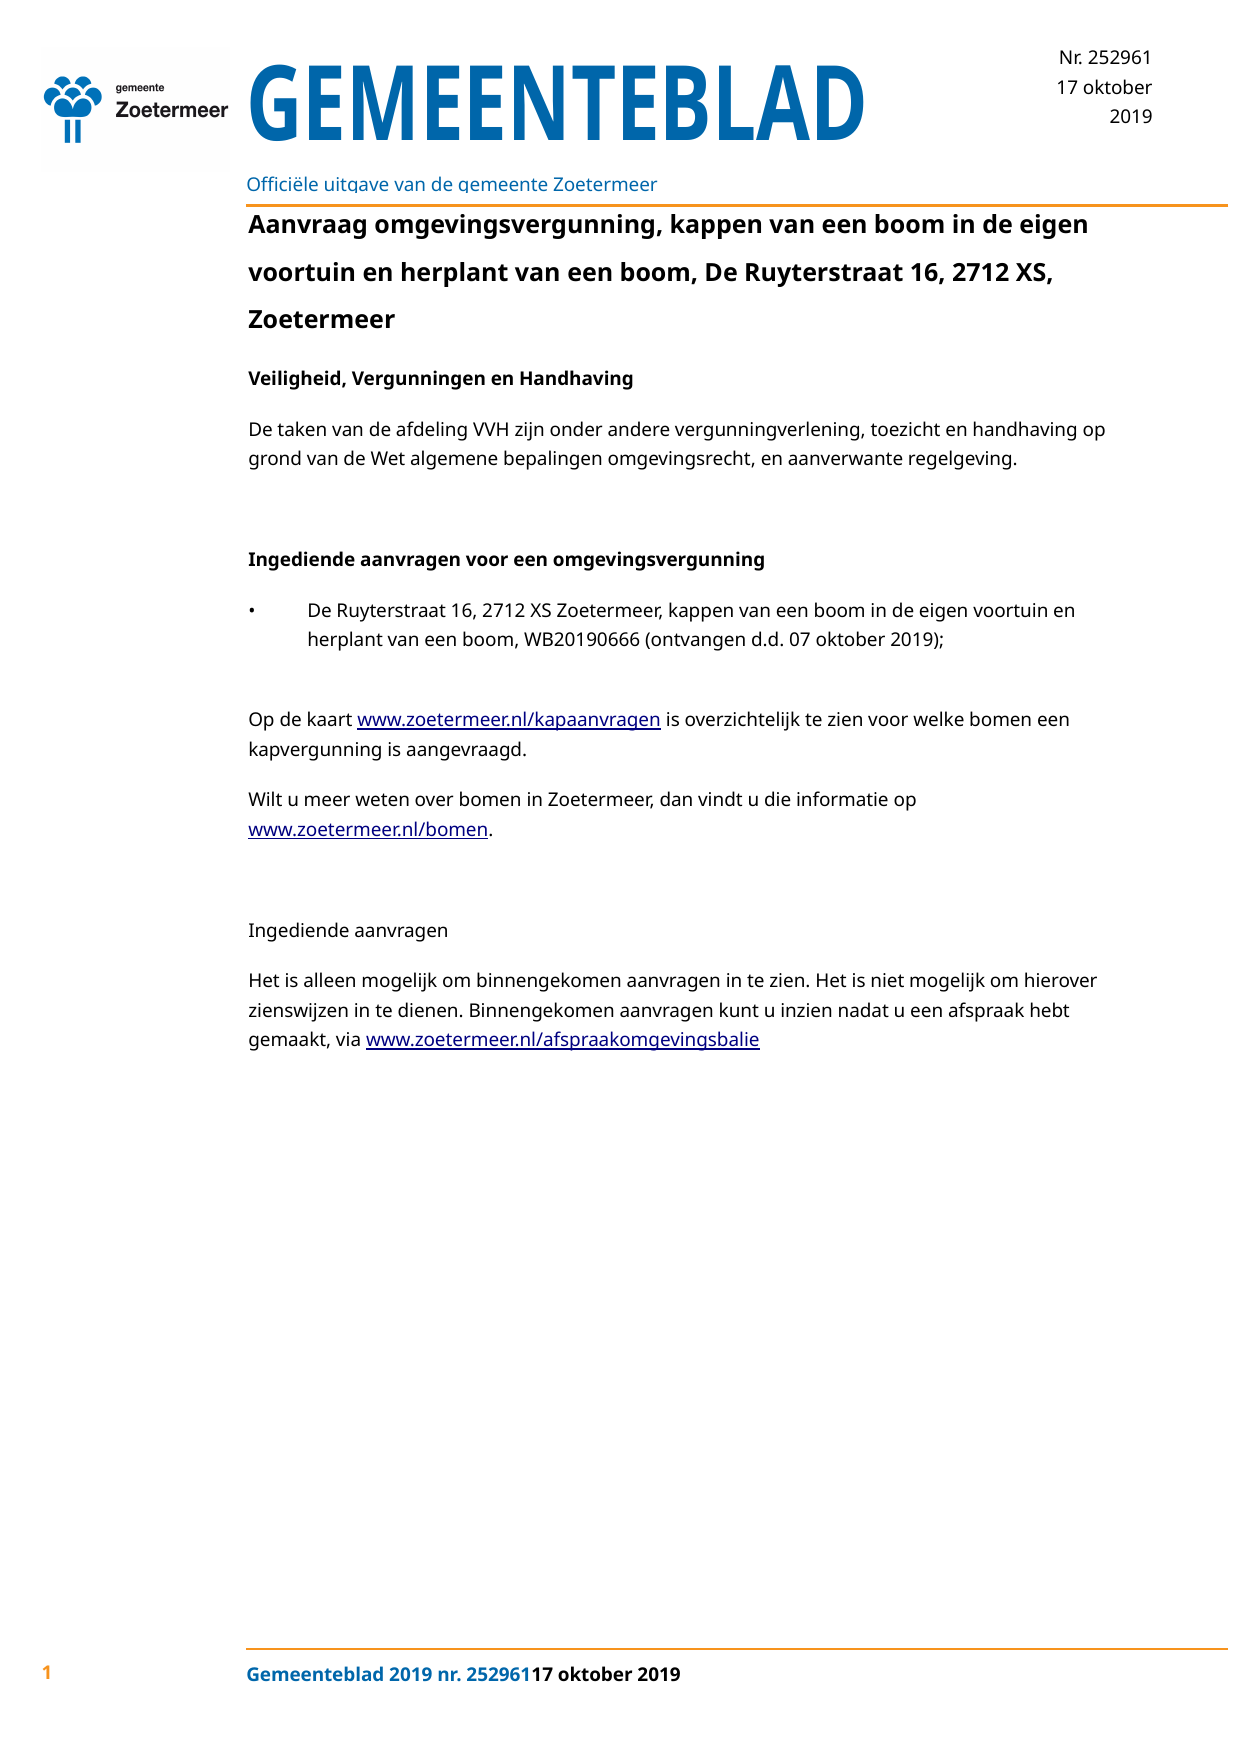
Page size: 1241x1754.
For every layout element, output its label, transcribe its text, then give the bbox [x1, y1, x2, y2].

list De Ruyterstraat 16, 2712 XS Zoetermeer, kappen van een boom in de eigen voortuin en herplant van een boom, WB20190666 (ontvangen d.d. 07 oktober 2019); [248, 597, 1152, 652]
text Veiligheid, Vergunningen en Handhaving [248, 366, 1152, 391]
picture [41, 47, 231, 172]
text Aanvraag omgevingsvergunning, kappen van een boom in de eigen voortuin en herplant van een boom, De Ruyterstraat 16, 2712 XS, Zoetermeer [248, 207, 1152, 336]
text Het is alleen mogelijk om binnengekomen aanvragen in te zien. Het is niet mogelijk om hierover zienswijzen in te dienen. Binnengekomen aanvragen kunt u inzien nadat u een afspraak hebt gemaakt, via www.zoetermeer.nl/afspraakomgevingsbalie [248, 967, 1152, 1052]
text Op de kaart www.zoetermeer.nl/kapaanvragen is overzichtelijk te zien voor welke bomen een kapvergunning is aangevraagd. [248, 706, 1152, 762]
text De taken van de afdeling VVH zijn onder andere vergunningverlening, toezicht en handhaving op grond van de Wet algemene bepalingen omgevingsrecht, en aanverwante regelgeving. [248, 416, 1152, 471]
text Wilt u meer weten over bomen in Zoetermeer, dan vindt u die informatie op www.zoetermeer.nl/bomen. [248, 786, 1152, 842]
text Ingediende aanvragen [248, 917, 1152, 942]
text Ingediende aanvragen voor een omgevingsvergunning [248, 546, 1152, 572]
